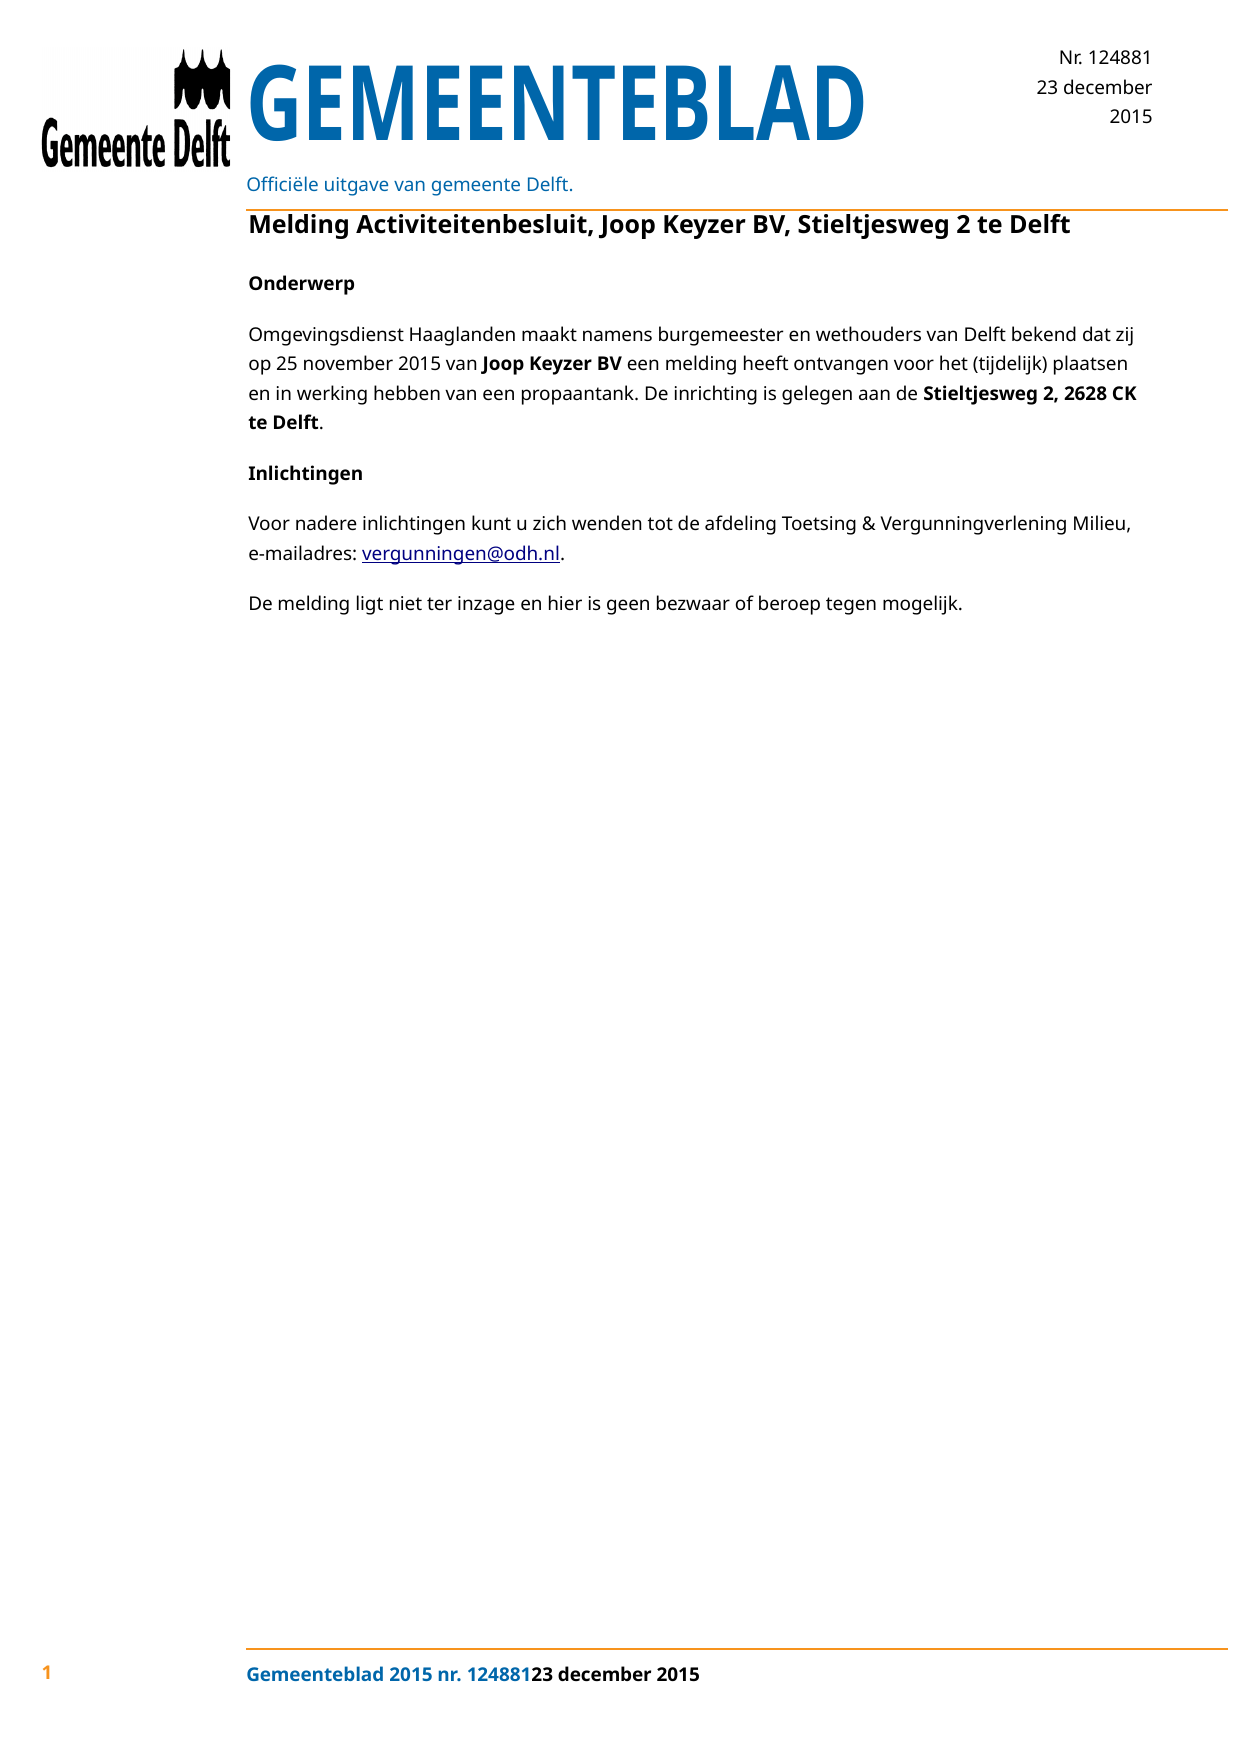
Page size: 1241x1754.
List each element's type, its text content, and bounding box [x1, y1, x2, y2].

text Voor nadere inlichtingen kunt u zich wenden tot de afdeling Toetsing & Vergunningverlening Milieu, e-mailadres: vergunningen@odh.nl. [248, 510, 1152, 566]
text De melding ligt niet ter inzage en hier is geen bezwaar of beroep tegen mogelijk. [248, 590, 1152, 616]
text Inlichtingen [248, 460, 1152, 486]
text Melding Activiteitenbesluit, Joop Keyzer BV, Stieltjesweg 2 te Delft [248, 211, 1152, 241]
picture [41, 47, 231, 172]
text Omgevingsdienst Haaglanden maakt namens burgemeester en wethouders van Delft bekend dat zij op 25 november 2015 van Joop Keyzer BV een melding heeft ontvangen voor het (tijdelijk) plaatsen en in werking hebben van een propaantank. De inrichting is gelegen aan de Stieltjesweg 2, 2628 CK te Delft. [248, 321, 1152, 435]
text Onderwerp [248, 270, 1152, 296]
